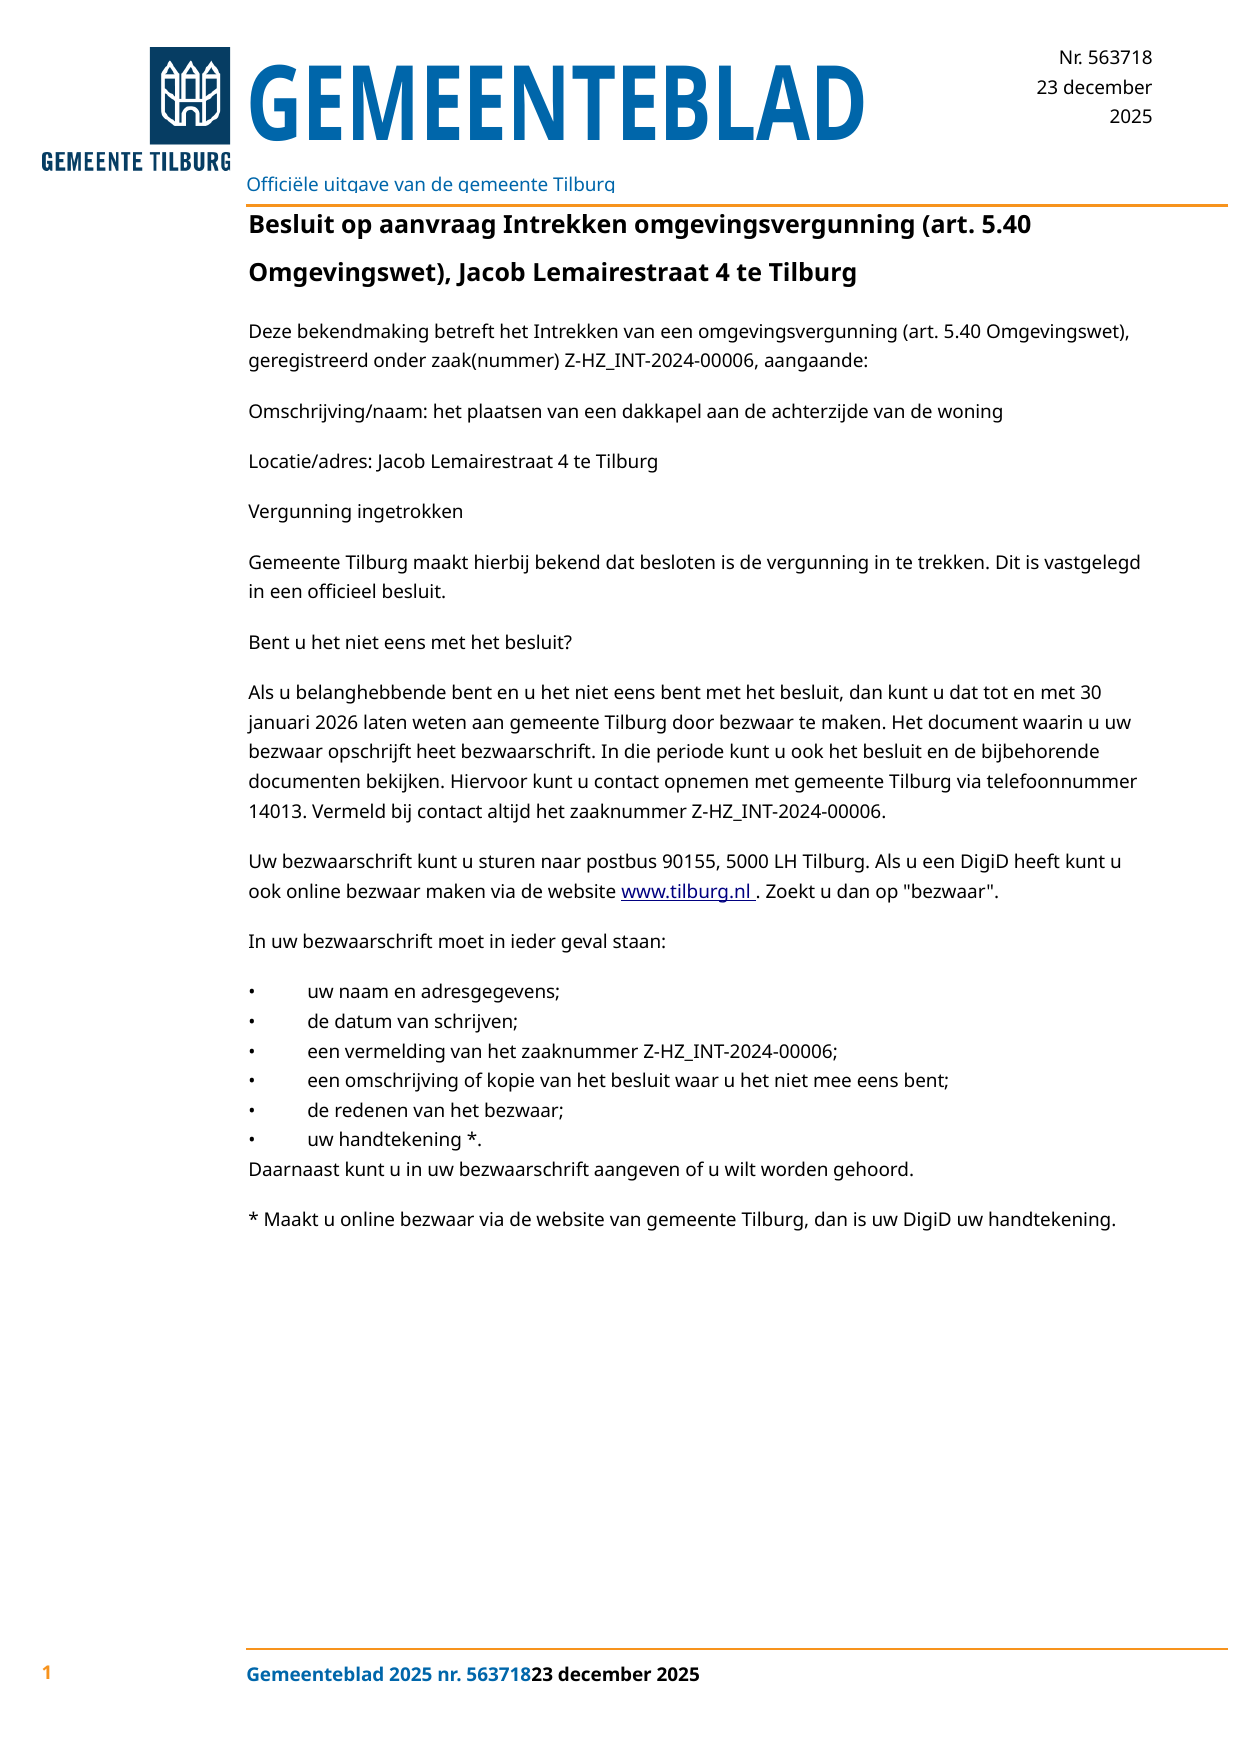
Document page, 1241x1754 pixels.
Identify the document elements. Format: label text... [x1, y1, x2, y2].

text Locatie/adres: Jacob Lemairestraat 4 te Tilburg [248, 448, 1152, 474]
text In uw bezwaarschrift moet in ieder geval staan: [248, 928, 1152, 954]
text Besluit op aanvraag Intrekken omgevingsvergunning (art. 5.40 Omgevingswet), Jacob Lemairestraat 4 te Tilburg [248, 207, 1152, 288]
text Vergunning ingetrokken [248, 499, 1152, 524]
list een omschrijving of kopie van het besluit waar u het niet mee eens bent; [248, 1067, 1152, 1093]
text Daarnaast kunt u in uw bezwaarschrift aangeven of u wilt worden gehoord. [248, 1156, 1152, 1182]
list uw naam en adresgegevens; [248, 979, 1152, 1004]
text Gemeente Tilburg maakt hierbij bekend dat besloten is de vergunning in te trekken. Dit is vastgelegd in een officieel besluit. [248, 549, 1152, 604]
picture [41, 47, 231, 172]
list uw handtekening *. [248, 1127, 1152, 1152]
text * Maakt u online bezwaar via de website van gemeente Tilburg, dan is uw DigiD uw handtekening. [248, 1207, 1152, 1232]
list de redenen van het bezwaar; [248, 1097, 1152, 1123]
text Deze bekendmaking betreft het Intrekken van een omgevingsvergunning (art. 5.40 Omgevingswet), geregistreerd onder zaak(nummer) Z-HZ_INT-2024-00006, aangaande: [248, 318, 1152, 373]
list een vermelding van het zaaknummer Z-HZ_INT-2024-00006; [248, 1038, 1152, 1064]
list de datum van schrijven; [248, 1008, 1152, 1034]
text Omschrijving/naam: het plaatsen van een dakkapel aan de achterzijde van de woning [248, 398, 1152, 424]
text Als u belanghebbende bent en u het niet eens bent met het besluit, dan kunt u dat tot en met 30 januari 2026 laten weten aan gemeente Tilburg door bezwaar te maken. Het document waarin u uw bezwaar opschrijft heet bezwaarschrift. In die periode kunt u ook het besluit en de bijbehorende documenten bekijken. Hiervoor kunt u contact opnemen met gemeente Tilburg via telefoonnummer 14013. Vermeld bij contact altijd het zaaknummer Z-HZ_INT-2024-00006. [248, 679, 1152, 824]
text Uw bezwaarschrift kunt u sturen naar postbus 90155, 5000 LH Tilburg. Als u een DigiD heeft kunt u ook online bezwaar maken via de website www.tilburg.nl . Zoekt u dan op "bezwaar". [248, 848, 1152, 904]
text Bent u het niet eens met het besluit? [248, 629, 1152, 655]
